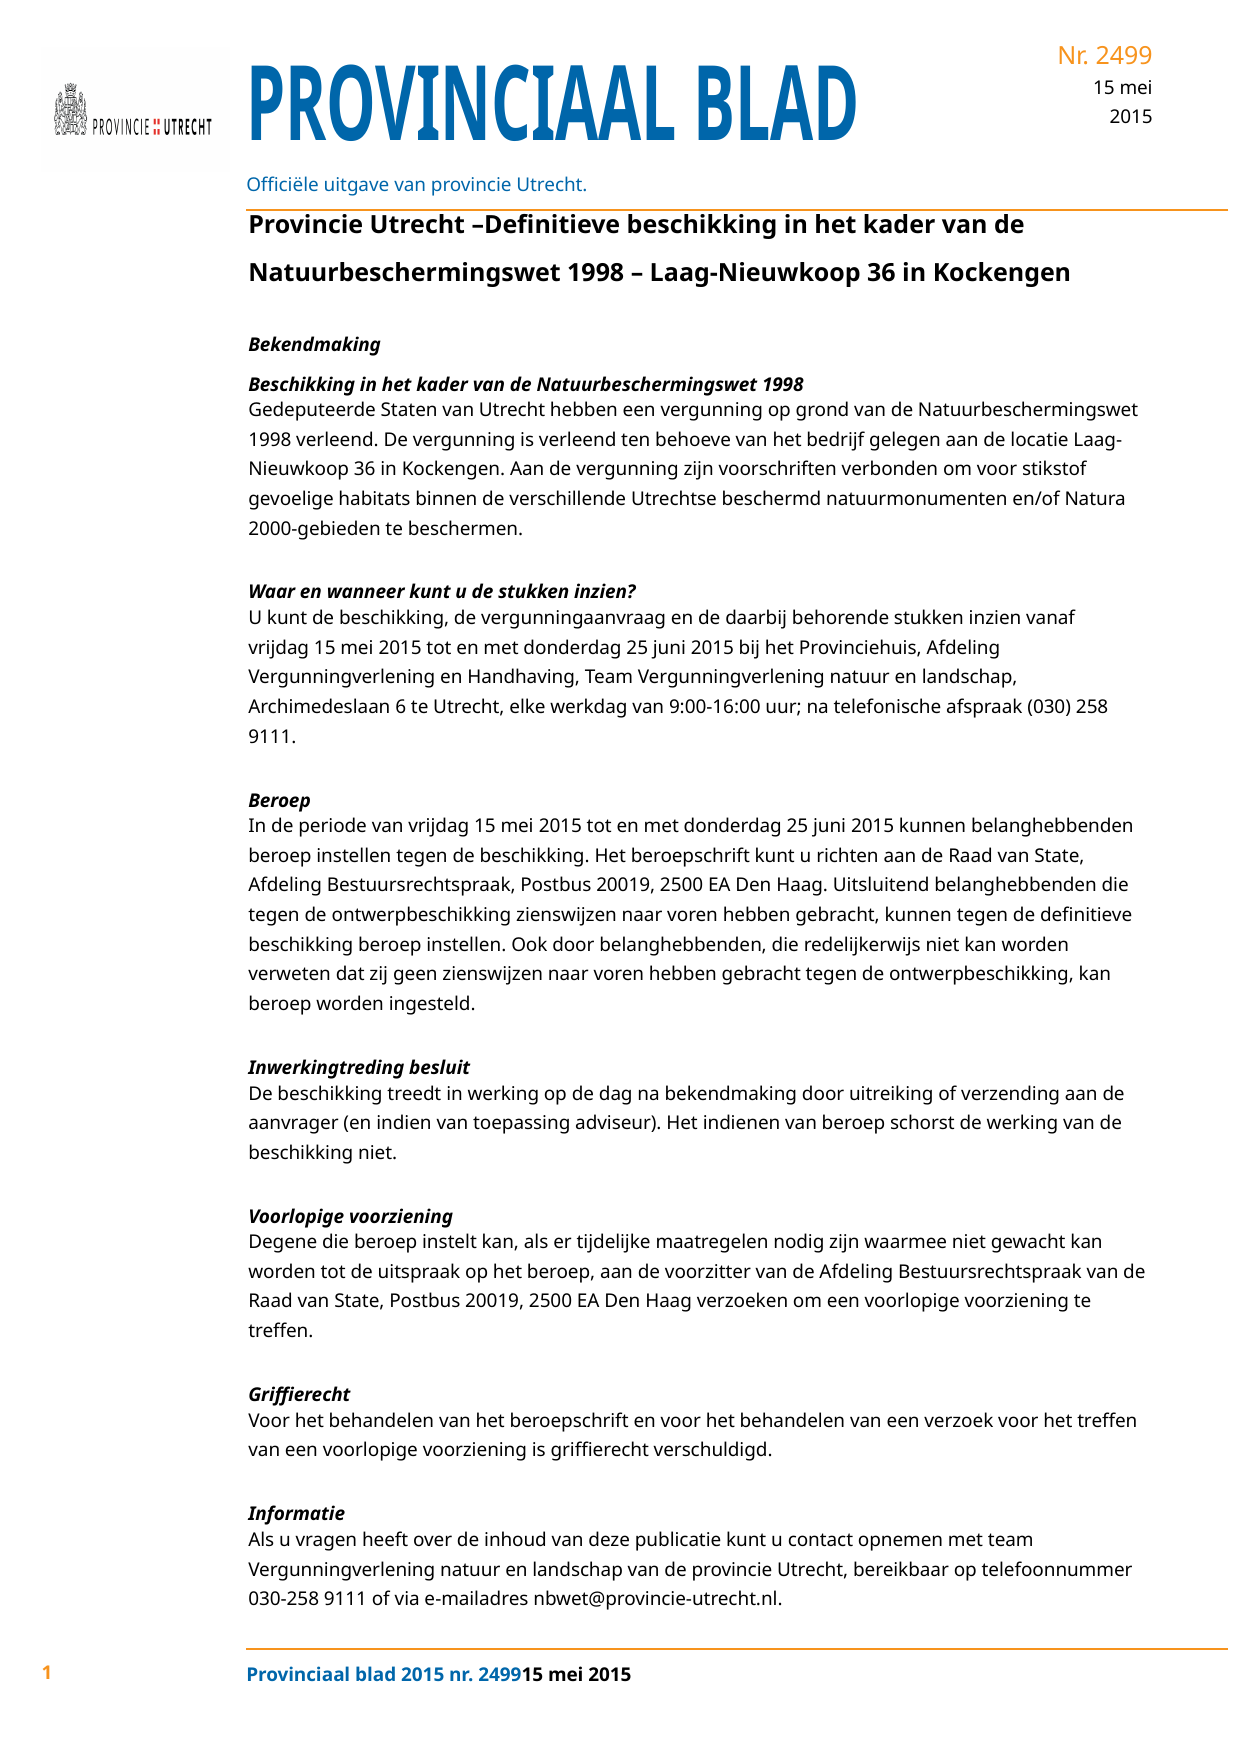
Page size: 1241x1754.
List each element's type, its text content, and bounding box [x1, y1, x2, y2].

text Informatie [248, 1501, 1152, 1526]
text Degene die beroep instelt kan, als er tijdelijke maatregelen nodig zijn waarmee niet gewacht kan worden tot de uitspraak op het beroep, aan de voorzitter van de Afdeling Bestuursrechtspraak van de Raad van State, Postbus 20019, 2500 EA Den Haag verzoeken om een voorlopige voorziening te treffen. [248, 1228, 1152, 1343]
text Bekendmaking [248, 331, 1152, 357]
text U kunt de beschikking, de vergunningaanvraag en de daarbij behorende stukken inzien vanaf vrijdag 15 mei 2015 tot en met donderdag 25 juni 2015 bij het Provinciehuis, Afdeling Vergunningverlening en Handhaving, Team Vergunningverlening natuur en landschap, Archimedeslaan 6 te Utrecht, elke werkdag van 9:00-16:00 uur; na telefonische afspraak (030) 258 9111. [248, 604, 1152, 748]
text Gedeputeerde Staten van Utrecht hebben een vergunning op grond van de Natuurbeschermingswet 1998 verleend. De vergunning is verleend ten behoeve van het bedrijf gelegen aan de locatie Laag-Nieuwkoop 36 in Kockengen. Aan de vergunning zijn voorschriften verbonden om voor stikstof gevoelige habitats binnen de verschillende Utrechtse beschermd natuurmonumenten en/of Natura 2000-gebieden te beschermen. [248, 396, 1152, 541]
text Beroep [248, 787, 1152, 812]
text Provincie Utrecht –Definitieve beschikking in het kader van de Natuurbeschermingswet 1998 – Laag-Nieuwkoop 36 in Kockengen [248, 211, 1152, 288]
text Waar en wanneer kunt u de stukken inzien? [248, 579, 1152, 604]
text In de periode van vrijdag 15 mei 2015 tot en met donderdag 25 juni 2015 kunnen belanghebbenden beroep instellen tegen de beschikking. Het beroepschrift kunt u richten aan de Raad van State, Afdeling Bestuursrechtspraak, Postbus 20019, 2500 EA Den Haag. Uitsluitend belanghebbenden die tegen de ontwerpbeschikking zienswijzen naar voren hebben gebracht, kunnen tegen de definitieve beschikking beroep instellen. Ook door belanghebbenden, die redelijkerwijs niet kan worden verweten dat zij geen zienswijzen naar voren hebben gebracht tegen de ontwerpbeschikking, kan beroep worden ingesteld. [248, 812, 1152, 1016]
text Als u vragen heeft over de inhoud van deze publicatie kunt u contact opnemen met team Vergunningverlening natuur en landschap van de provincie Utrecht, bereikbaar op telefoonnummer 030-258 9111 of via e-mailadres nbwet@provincie-utrecht.nl. [248, 1526, 1152, 1611]
text Beschikking in het kader van de Natuurbeschermingswet 1998 [248, 371, 1152, 396]
text Inwerkingtreding besluit [248, 1054, 1152, 1080]
text Voor het behandelen van het beroepschrift en voor het behandelen van een verzoek voor het treffen van een voorlopige voorziening is griffierecht verschuldigd. [248, 1407, 1152, 1462]
text Griffierecht [248, 1381, 1152, 1407]
text Voorlopige voorziening [248, 1203, 1152, 1228]
picture [41, 47, 231, 172]
text De beschikking treedt in werking op de dag na bekendmaking door uitreiking of verzending aan de aanvrager (en indien van toepassing adviseur). Het indienen van beroep schorst de werking van de beschikking niet. [248, 1080, 1152, 1164]
